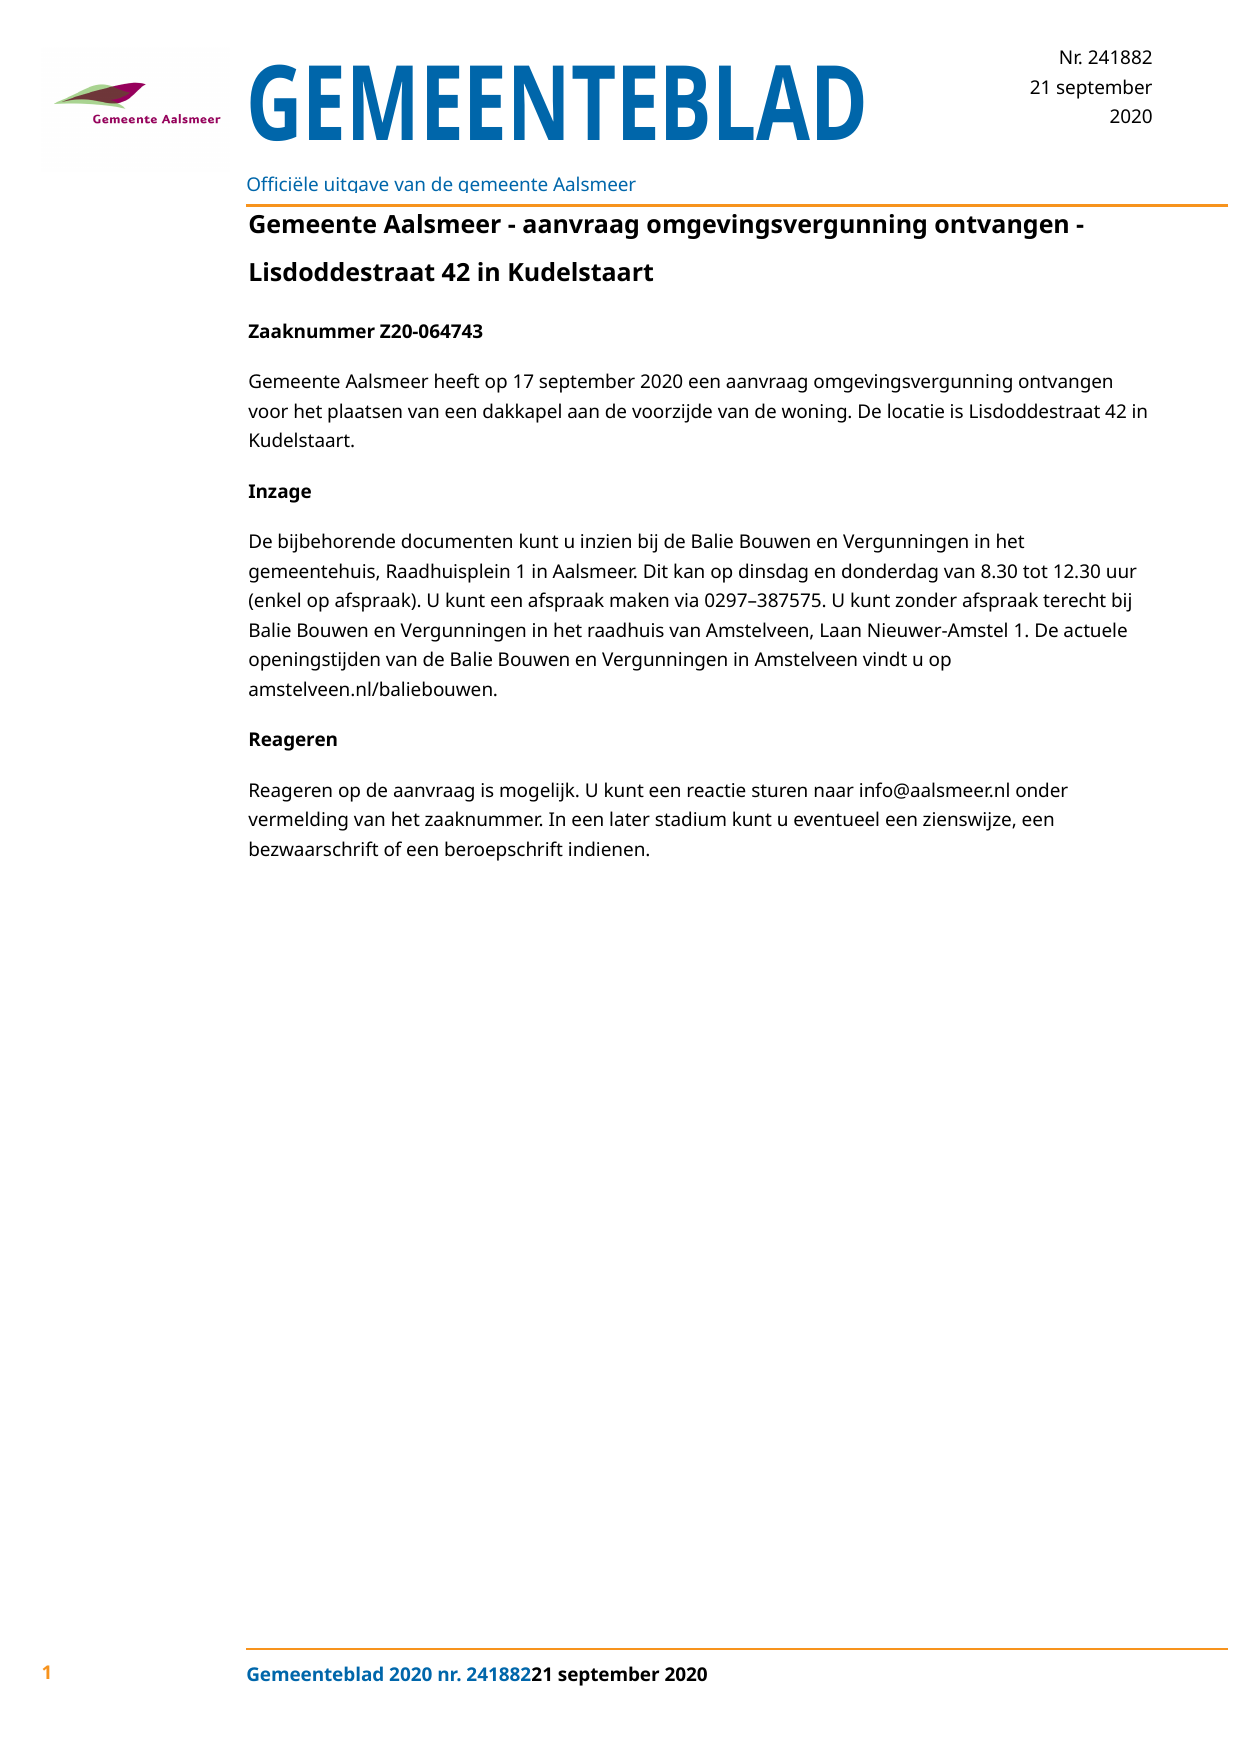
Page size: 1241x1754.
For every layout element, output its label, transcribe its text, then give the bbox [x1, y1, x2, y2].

text Reageren op de aanvraag is mogelijk. U kunt een reactie sturen naar info@aalsmeer.nl onder vermelding van het zaaknummer. In een later stadium kunt u eventueel een zienswijze, een bezwaarschrift of een beroepschrift indienen. [248, 777, 1152, 862]
text Inzage [248, 478, 1152, 504]
text Gemeente Aalsmeer heeft op 17 september 2020 een aanvraag omgevingsvergunning ontvangen voor het plaatsen van een dakkapel aan de voorzijde van de woning. De locatie is Lisdoddestraat 42 in Kudelstaart. [248, 368, 1152, 453]
picture [41, 47, 231, 172]
text De bijbehorende documenten kunt u inzien bij de Balie Bouwen en Vergunningen in het gemeentehuis, Raadhuisplein 1 in Aalsmeer. Dit kan op dinsdag en donderdag van 8.30 tot 12.30 uur (enkel op afspraak). U kunt een afspraak maken via 0297–387575. U kunt zonder afspraak terecht bij Balie Bouwen en Vergunningen in het raadhuis van Amstelveen, Laan Nieuwer-Amstel 1. De actuele openingstijden van de Balie Bouwen en Vergunningen in Amstelveen vindt u op amstelveen.nl/baliebouwen. [248, 528, 1152, 702]
text Zaaknummer Z20-064743 [248, 318, 1152, 344]
text Gemeente Aalsmeer - aanvraag omgevingsvergunning ontvangen - Lisdoddestraat 42 in Kudelstaart [248, 207, 1152, 288]
text Reageren [248, 727, 1152, 752]
